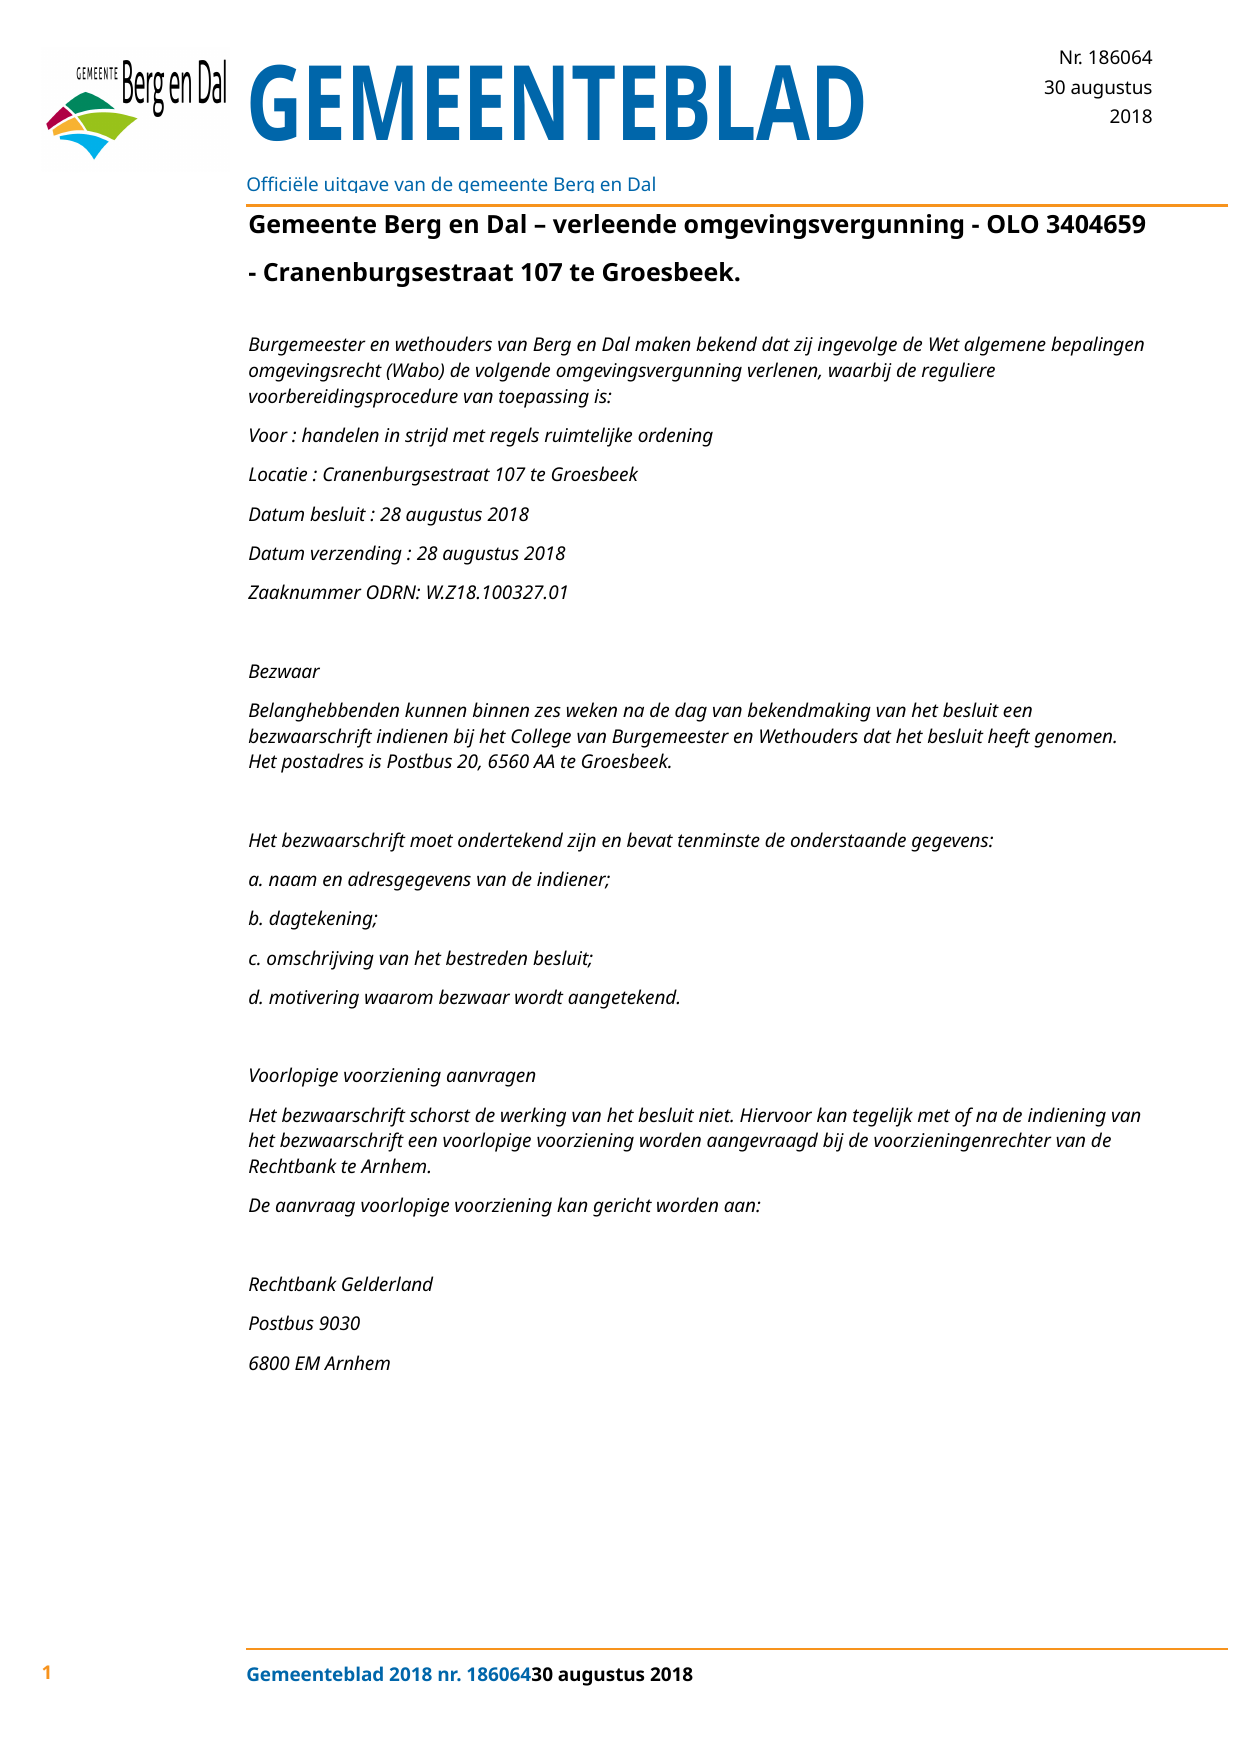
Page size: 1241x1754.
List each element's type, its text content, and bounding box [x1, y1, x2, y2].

text Burgemeester en wethouders van Berg en Dal maken bekend dat zij ingevolge de Wet algemene bepalingen omgevingsrecht (Wabo) de volgende omgevingsvergunning verlenen, waarbij de reguliere voorbereidingsprocedure van toepassing is: [248, 331, 1152, 409]
text Rechtbank Gelderland [248, 1271, 1152, 1297]
text Locatie : Cranenburgsestraat 107 te Groesbeek [248, 461, 1152, 487]
text c. omschrijving van het bestreden besluit; [248, 945, 1152, 971]
text Het bezwaarschrift moet ondertekend zijn en bevat tenminste de onderstaande gegevens: [248, 827, 1152, 853]
text b. dagtekening; [248, 906, 1152, 931]
text Belanghebbenden kunnen binnen zes weken na de dag van bekendmaking van het besluit een bezwaarschrift indienen bij het College van Burgemeester en Wethouders dat het besluit heeft genomen. Het postadres is Postbus 20, 6560 AA te Groesbeek. [248, 697, 1152, 774]
text 6800 EM Arnhem [248, 1350, 1152, 1376]
text d. motivering waarom bezwaar wordt aangetekend. [248, 984, 1152, 1010]
text Gemeente Berg en Dal – verleende omgevingsvergunning - OLO 3404659 - Cranenburgsestraat 107 te Groesbeek. [248, 207, 1152, 288]
text Datum besluit : 28 augustus 2018 [248, 501, 1152, 526]
text Postbus 9030 [248, 1311, 1152, 1336]
text a. naam en adresgegevens van de indiener; [248, 866, 1152, 892]
picture [41, 47, 231, 172]
text Zaaknummer ODRN: W.Z18.100327.01 [248, 579, 1152, 605]
text Het bezwaarschrift schorst de werking van het besluit niet. Hiervoor kan tegelijk met of na de indiening van het bezwaarschrift een voorlopige voorziening worden aangevraagd bij de voorzieningenrechter van de Rechtbank te Arnhem. [248, 1102, 1152, 1179]
text Datum verzending : 28 augustus 2018 [248, 540, 1152, 566]
text Bezwaar [248, 658, 1152, 683]
text Voor : handelen in strijd met regels ruimtelijke ordening [248, 422, 1152, 448]
text Voorlopige voorziening aanvragen [248, 1063, 1152, 1088]
text De aanvraag voorlopige voorziening kan gericht worden aan: [248, 1193, 1152, 1218]
